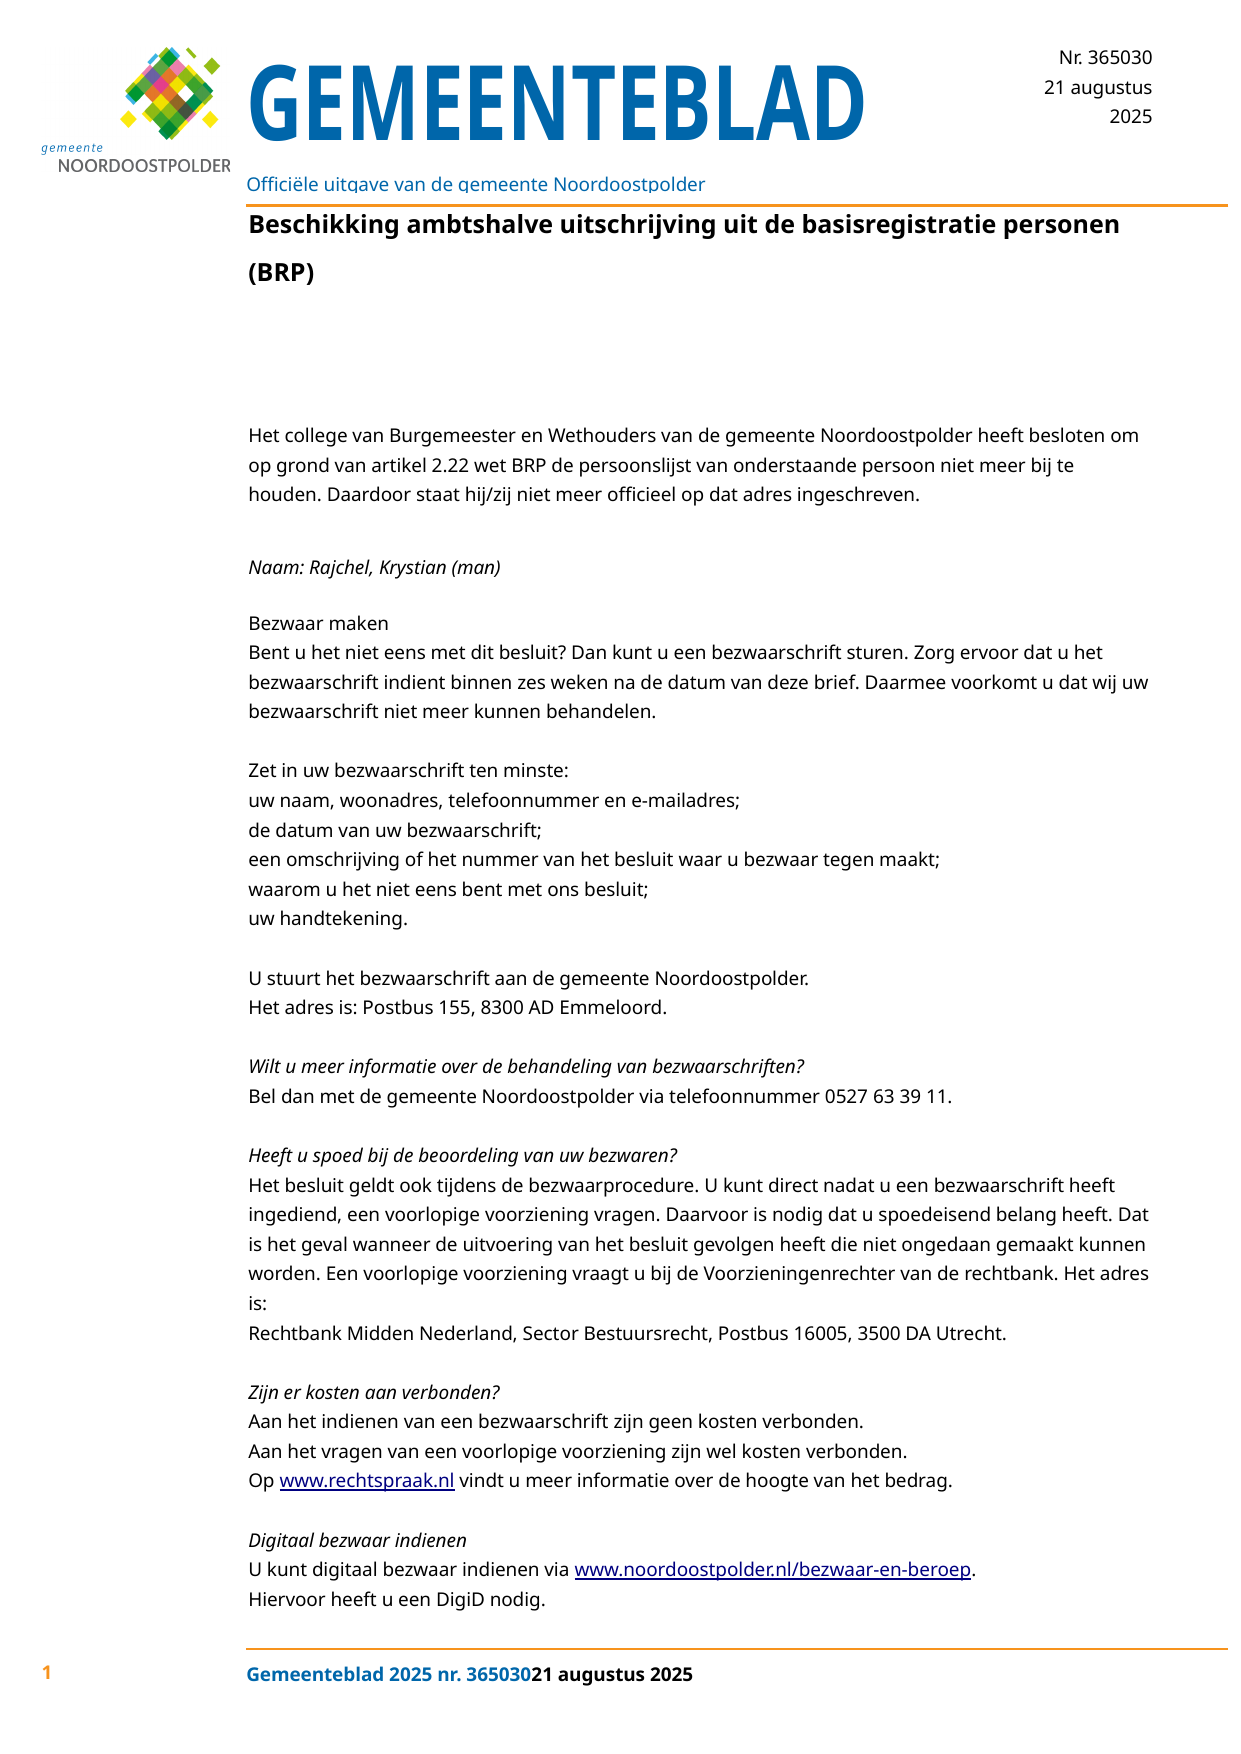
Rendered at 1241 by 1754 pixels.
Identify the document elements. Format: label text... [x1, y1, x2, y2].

text Heeft u spoed bij de beoordeling van uw bezwaren? [248, 1142, 1152, 1168]
text Wilt u meer informatie over de behandeling van bezwaarschriften? [248, 1053, 1152, 1079]
text een omschrijving of het nummer van het besluit waar u bezwaar tegen maakt; [248, 846, 1152, 872]
text uw naam, woonadres, telefoonnummer en e-mailadres; [248, 787, 1152, 813]
picture [41, 47, 231, 172]
text Naam: Rajchel, Krystian (man) [248, 554, 1152, 580]
text Aan het vragen van een voorlopige voorziening zijn wel kosten verbonden. [248, 1438, 1152, 1464]
text U kunt digitaal bezwaar indienen via www.noordoostpolder.nl/bezwaar-en-beroep. [248, 1556, 1152, 1582]
text Op www.rechtspraak.nl vindt u meer informatie over de hoogte van het bedrag. [248, 1468, 1152, 1493]
text Zijn er kosten aan verbonden? [248, 1379, 1152, 1404]
text Bent u het niet eens met dit besluit? Dan kunt u een bezwaarschrift sturen. Zorg ervoor dat u het bezwaarschrift indient binnen zes weken na de datum van deze brief. Daarmee voorkomt u dat wij uw bezwaarschrift niet meer kunnen behandelen. [248, 639, 1152, 724]
text Bel dan met de gemeente Noordoostpolder via telefoonnummer 0527 63 39 11. [248, 1083, 1152, 1109]
text Bezwaar maken [248, 610, 1152, 635]
text Het college van Burgemeester en Wethouders van de gemeente Noordoostpolder heeft besloten om op grond van artikel 2.22 wet BRP de persoonslijst van onderstaande persoon niet meer bij te houden. Daardoor staat hij/zij niet meer officieel op dat adres ingeschreven. [248, 422, 1152, 507]
text Beschikking ambtshalve uitschrijving uit de basisregistratie personen (BRP) [248, 207, 1152, 288]
text Het adres is: Postbus 155, 8300 AD Emmeloord. [248, 994, 1152, 1020]
text Digitaal bezwaar indienen [248, 1527, 1152, 1552]
text Zet in uw bezwaarschrift ten minste: [248, 758, 1152, 783]
text waarom u het niet eens bent met ons besluit; [248, 876, 1152, 902]
text Het besluit geldt ook tijdens de bezwaarprocedure. U kunt direct nadat u een bezwaarschrift heeft ingediend, een voorlopige voorziening vragen. Daarvoor is nodig dat u spoedeisend belang heeft. Dat is het geval wanneer de uitvoering van het besluit gevolgen heeft die niet ongedaan gemaakt kunnen worden. Een voorlopige voorziening vraagt u bij de Voorzieningenrechter van de rechtbank. Het adres is: [248, 1172, 1152, 1316]
text U stuurt het bezwaarschrift aan de gemeente Noordoostpolder. [248, 965, 1152, 990]
text de datum van uw bezwaarschrift; [248, 817, 1152, 842]
text uw handtekening. [248, 906, 1152, 931]
text Hiervoor heeft u een DigiD nodig. [248, 1586, 1152, 1612]
text Aan het indienen van een bezwaarschrift zijn geen kosten verbonden. [248, 1408, 1152, 1434]
text Rechtbank Midden Nederland, Sector Bestuursrecht, Postbus 16005, 3500 DA Utrecht. [248, 1320, 1152, 1345]
